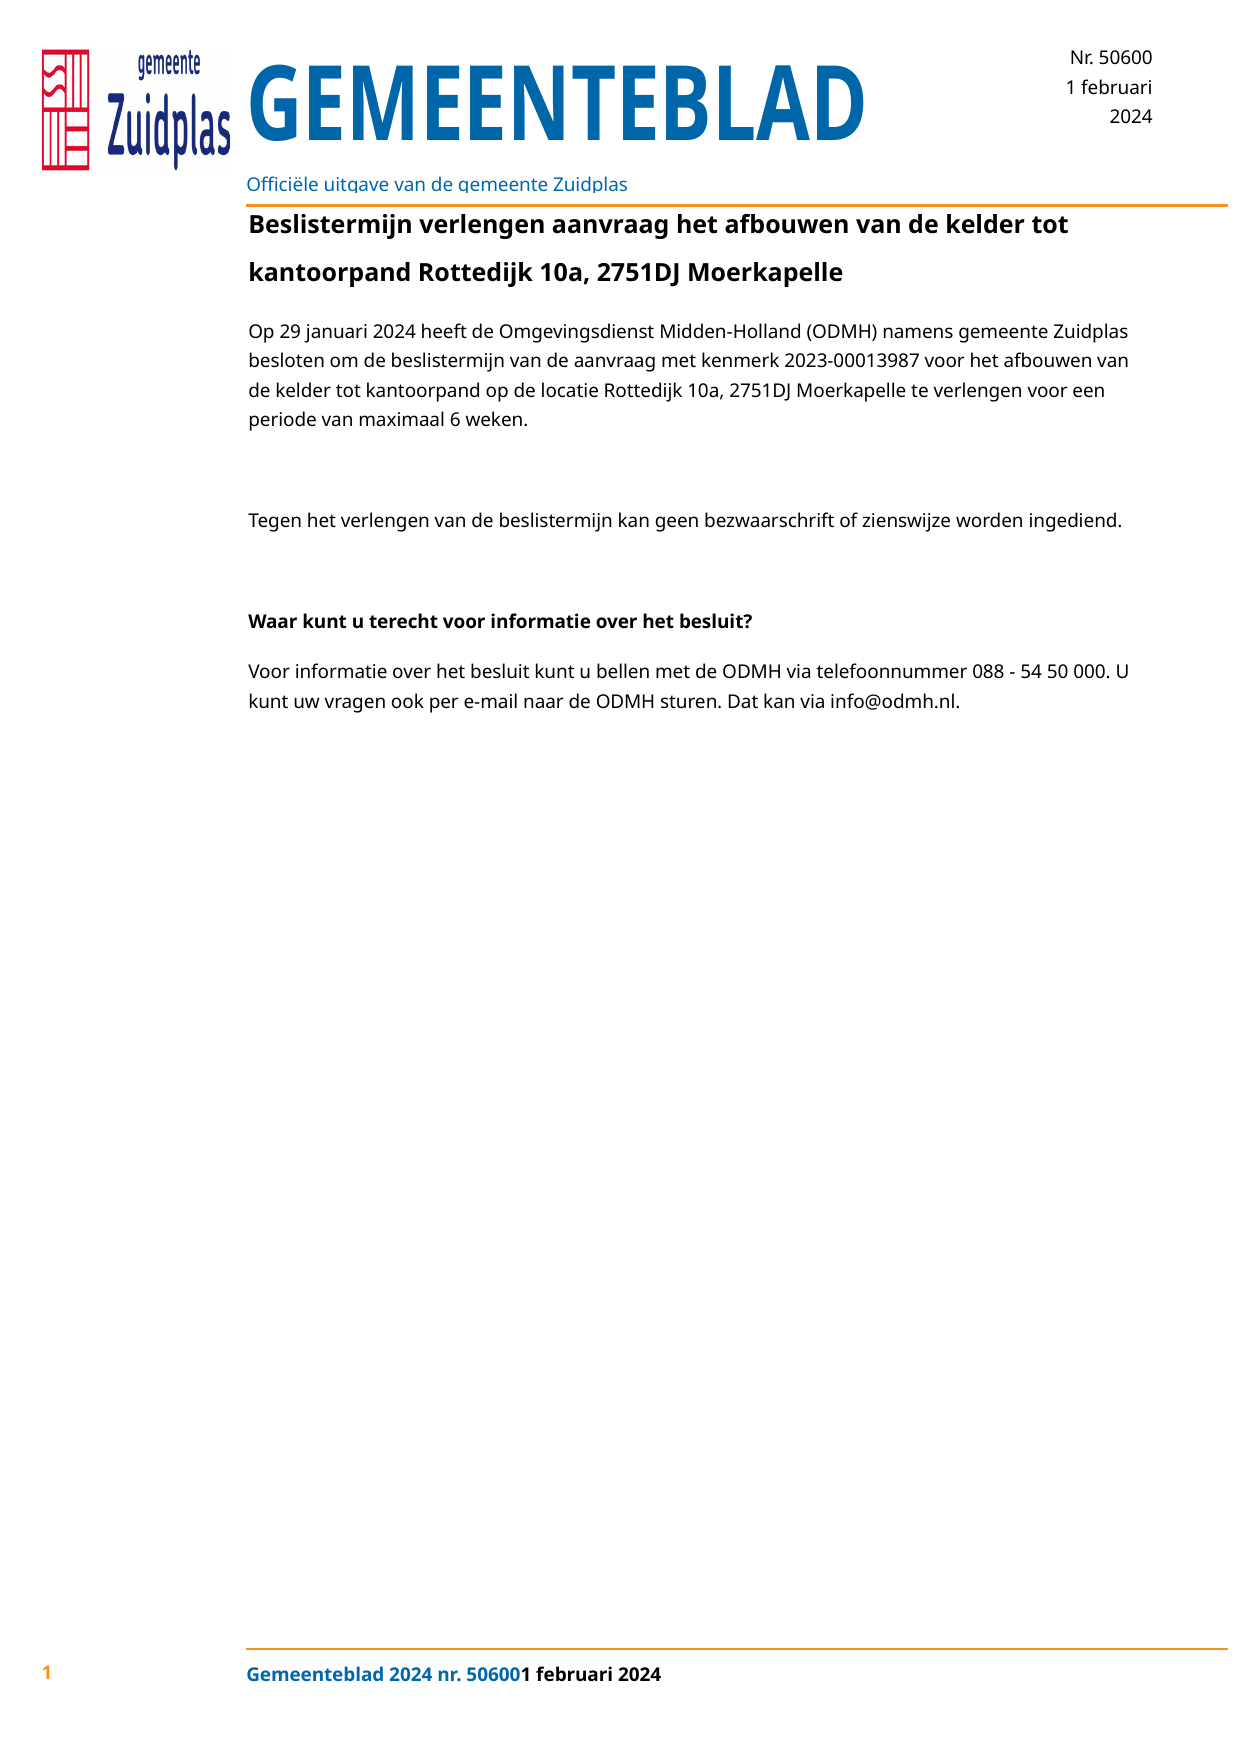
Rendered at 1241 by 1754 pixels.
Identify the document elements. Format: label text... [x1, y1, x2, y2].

text Op 29 januari 2024 heeft de Omgevingsdienst Midden-Holland (ODMH) namens gemeente Zuidplas besloten om de beslistermijn van de aanvraag met kenmerk 2023-00013987 voor het afbouwen van de kelder tot kantoorpand op de locatie Rottedijk 10a, 2751DJ Moerkapelle te verlengen voor een periode van maximaal 6 weken. [248, 318, 1152, 432]
picture [41, 47, 231, 172]
text Beslistermijn verlengen aanvraag het afbouwen van de kelder tot kantoorpand Rottedijk 10a, 2751DJ Moerkapelle [248, 207, 1152, 288]
text Voor informatie over het besluit kunt u bellen met de ODMH via telefoonnummer 088 - 54 50 000. U kunt uw vragen ook per e-mail naar de ODMH sturen. Dat kan via info@odmh.nl. [248, 659, 1152, 714]
text Waar kunt u terecht voor informatie over het besluit? [248, 608, 1152, 634]
text Tegen het verlengen van de beslistermijn kan geen bezwaarschrift of zienswijze worden ingediend. [248, 507, 1152, 533]
